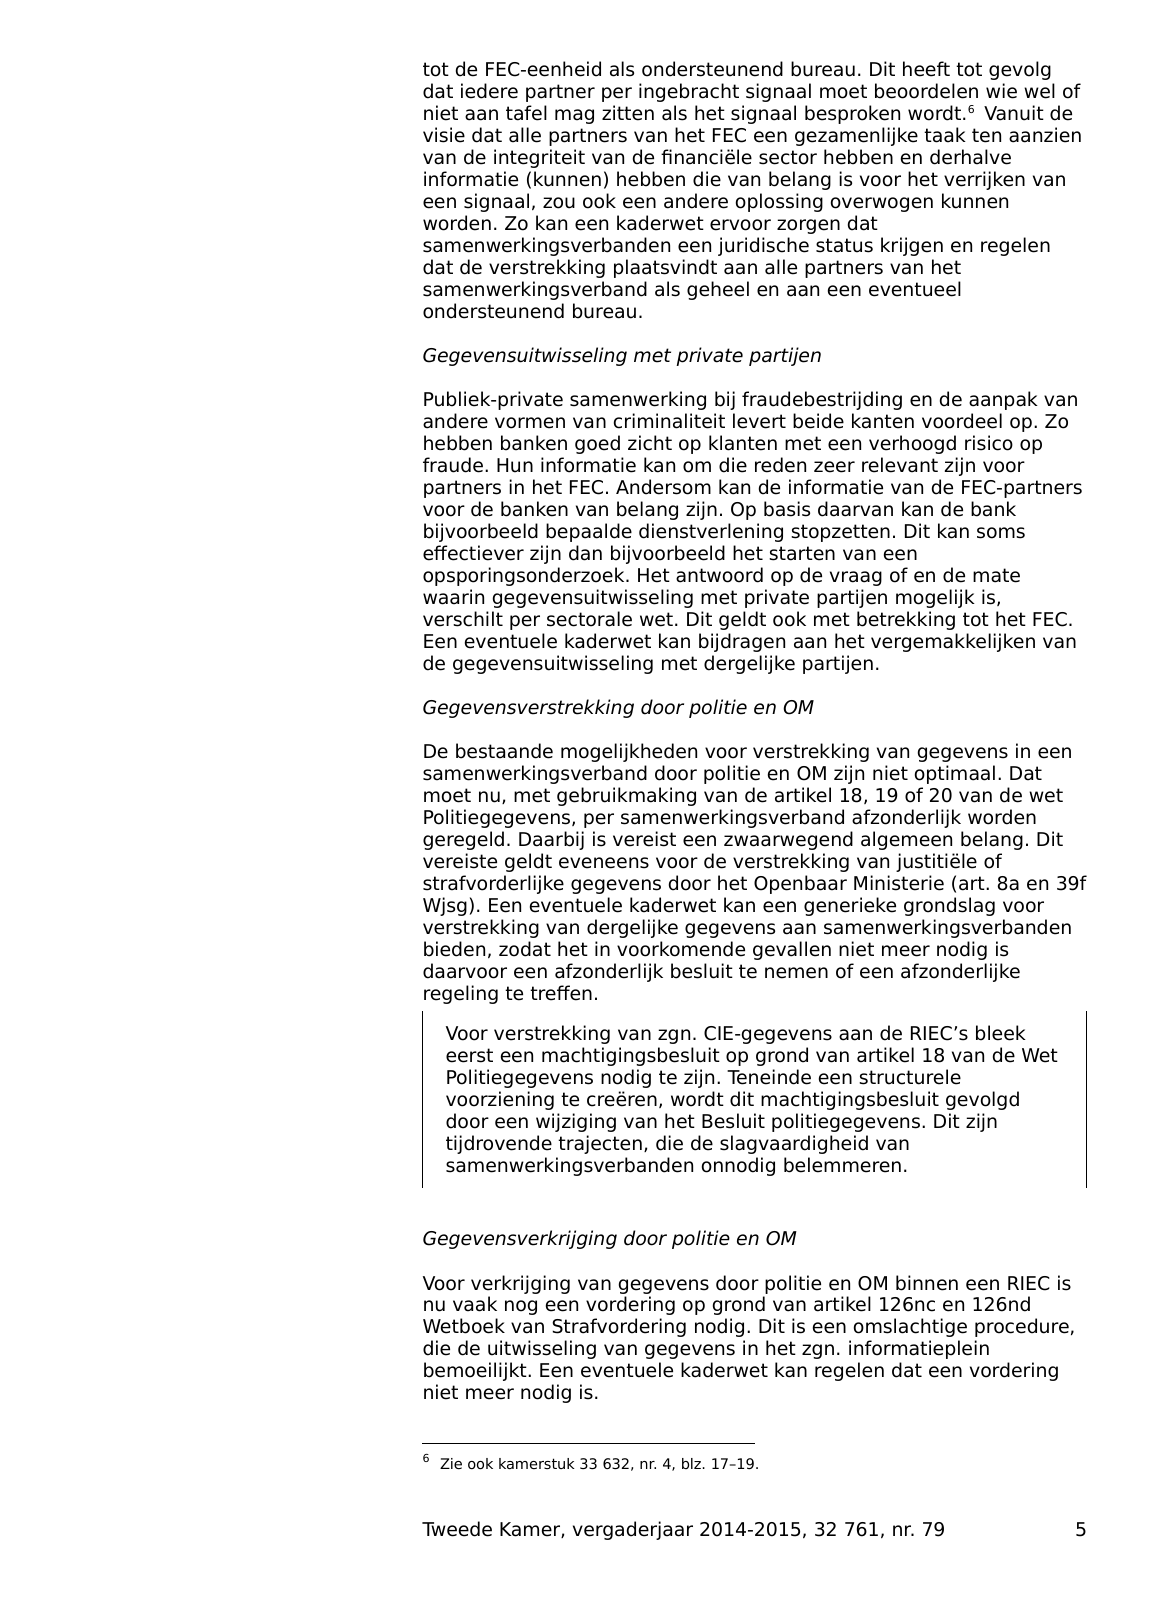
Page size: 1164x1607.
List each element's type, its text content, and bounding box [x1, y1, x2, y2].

text Zie ook kamerstuk 33 632, nr. 4, blz. 17–19. [422, 1452, 1087, 1474]
text Publiek-private samenwerking bij fraudebestrijding en de aanpak van andere vormen van criminaliteit levert beide kanten voordeel op. Zo hebben banken goed zicht op klanten met een verhoogd risico op fraude. Hun informatie kan om die reden zeer relevant zijn voor partners in het FEC. Andersom kan de informatie van de FEC-partners voor de banken van belang zijn. Op basis daarvan kan de bank bijvoorbeeld bepaalde dienstverlening stopzetten. Dit kan soms effectiever zijn dan bijvoorbeeld het starten van een opsporingsonderzoek. Het antwoord op de vraag of en de mate waarin gegevensuitwisseling met private partijen mogelijk is, verschilt per sectorale wet. Dit geldt ook met betrekking tot het FEC. Een eventuele kaderwet kan bijdragen aan het vergemakkelijken van de gegevensuitwisseling met dergelijke partijen. [422, 389, 1087, 675]
subtitle Gegevensuitwisseling met private partijen [422, 345, 1087, 367]
subtitle Gegevensverstrekking door politie en OM [422, 697, 1087, 719]
text Voor verkrijging van gegevens door politie en OM binnen een RIEC is nu vaak nog een vordering op grond van artikel 126nc en 126nd Wetboek van Strafvordering nodig. Dit is een omslachtige procedure, die de uitwisseling van gegevens in het zgn. informatieplein bemoeilijkt. Een eventuele kaderwet kan regelen dat een vordering niet meer nodig is. [422, 1272, 1087, 1404]
subtitle Gegevensverkrijging door politie en OM [422, 1228, 1087, 1250]
table_header Voor verstrekking van zgn. CIE-gegevens aan de RIEC’s bleek eerst een machtigingsbesluit op grond van artikel 18 van de Wet Politiegegevens nodig te zijn. Teneinde een structurele voorziening te creëren, wordt dit machtigingsbesluit gevolgd door een wijziging van het Besluit politiegegevens. Dit zijn tijdrovende trajecten, die de slagvaardigheid van samenwerkingsverbanden onnodig belemmeren. [423, 1011, 1086, 1188]
text tot de FEC-eenheid als ondersteunend bureau. Dit heeft tot gevolg dat iedere partner per ingebracht signaal moet beoordelen wie wel of niet aan tafel mag zitten als het signaal besproken wordt. Vanuit de visie dat alle partners van het FEC een gezamenlijke taak ten aanzien van de integriteit van de financiële sector hebben en derhalve informatie (kunnen) hebben die van belang is voor het verrijken van een signaal, zou ook een andere oplossing overwogen kunnen worden. Zo kan een kaderwet ervoor zorgen dat samenwerkingsverbanden een juridische status krijgen en regelen dat de verstrekking plaatsvindt aan alle partners van het samenwerkingsverband als geheel en aan een eventueel ondersteunend bureau. [422, 59, 1087, 323]
text De bestaande mogelijkheden voor verstrekking van gegevens in een samenwerkingsverband door politie en OM zijn niet optimaal. Dat moet nu, met gebruikmaking van de artikel 18, 19 of 20 van de wet Politiegegevens, per samenwerkingsverband afzonderlijk worden geregeld. Daarbij is vereist een zwaarwegend algemeen belang. Dit vereiste geldt eveneens voor de verstrekking van justitiële of strafvorderlijke gegevens door het Openbaar Ministerie (art. 8a en 39f Wjsg). Een eventuele kaderwet kan een generieke grondslag voor verstrekking van dergelijke gegevens aan samenwerkingsverbanden bieden, zodat het in voorkomende gevallen niet meer nodig is daarvoor een afzonderlijk besluit te nemen of een afzonderlijke regeling te treffen. [422, 741, 1087, 1005]
